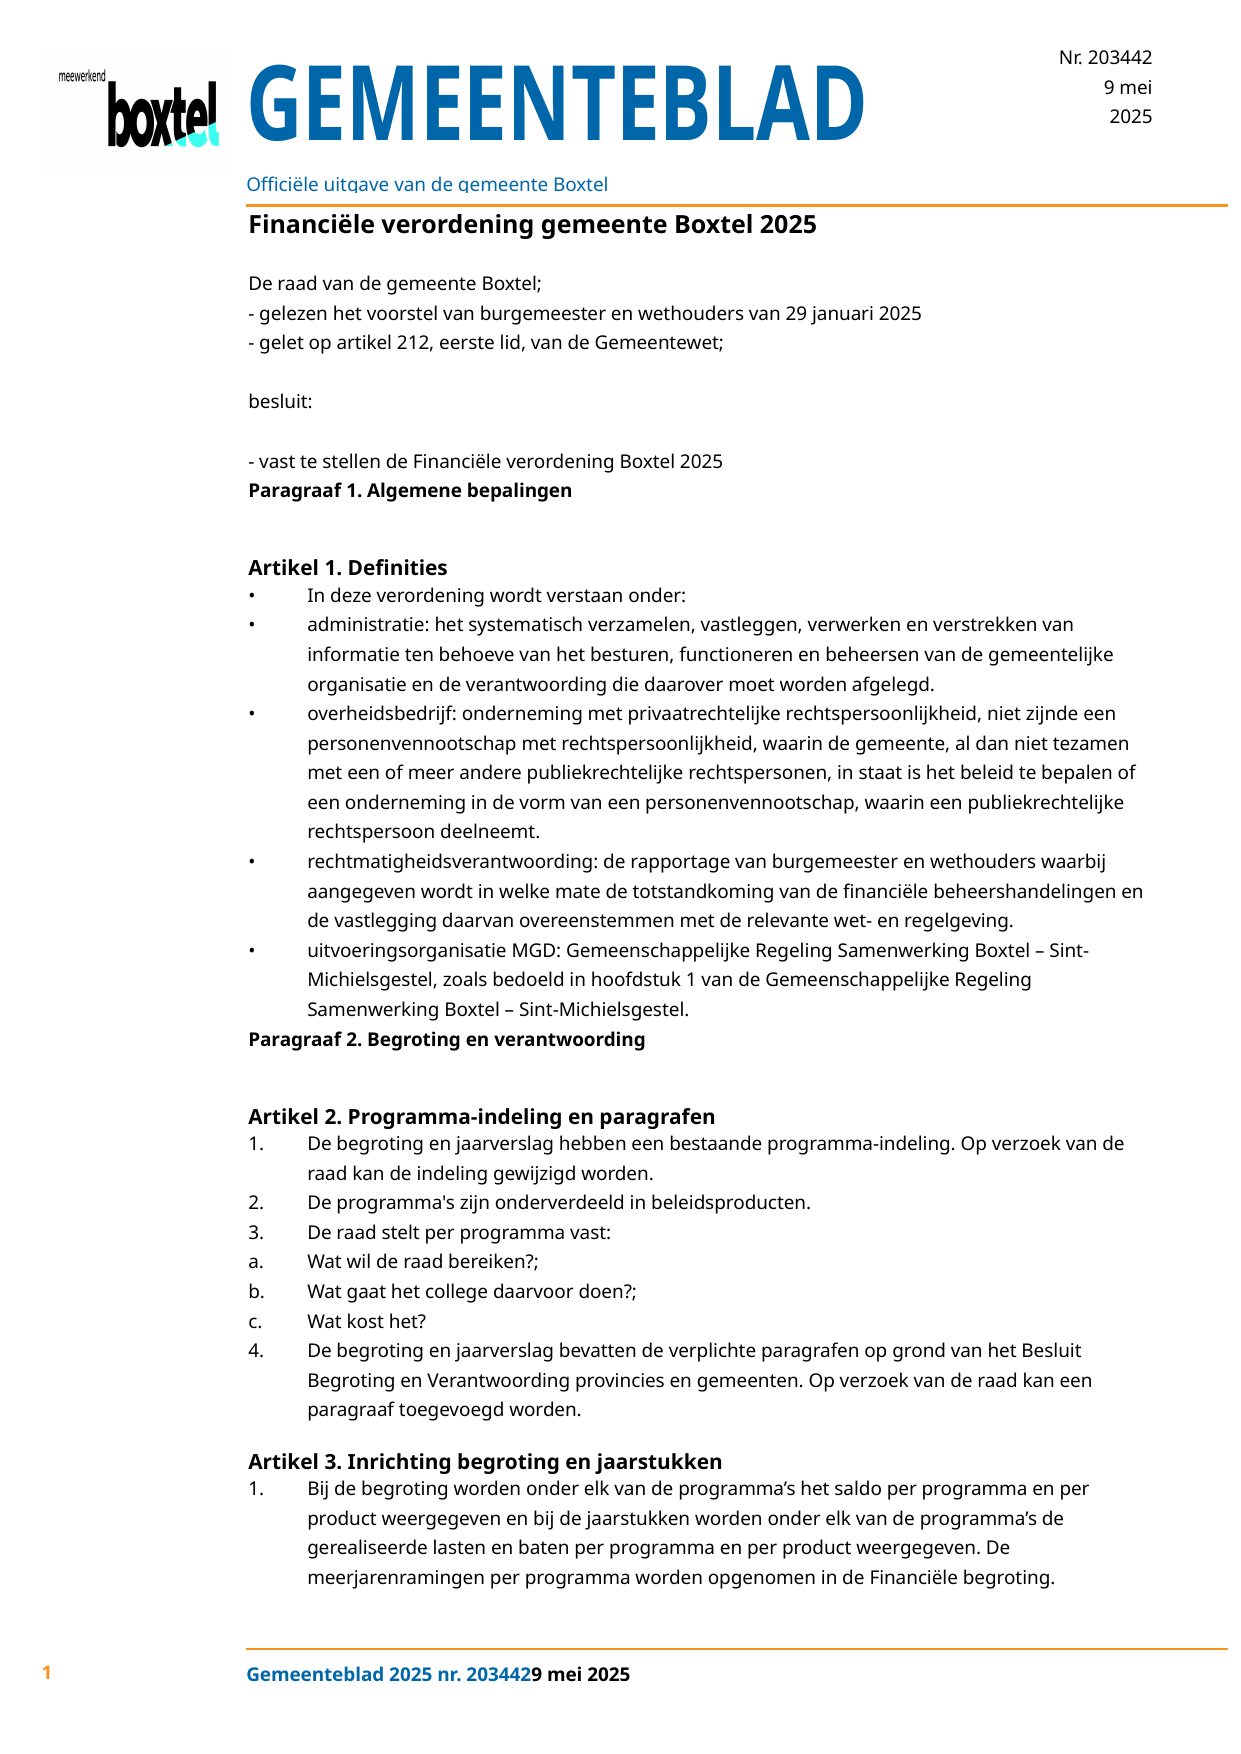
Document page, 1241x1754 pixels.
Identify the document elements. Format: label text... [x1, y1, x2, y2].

list overheidsbedrijf: onderneming met privaatrechtelijke rechtspersoonlijkheid, niet zijnde een personenvennootschap met rechtspersoonlijkheid, waarin de gemeente, al dan niet tezamen met een of meer andere publiekrechtelijke rechtspersonen, in staat is het beleid te bepalen of een onderneming in de vorm van een personenvennootschap, waarin een publiekrechtelijke rechtspersoon deelneemt. [248, 700, 1152, 844]
text Paragraaf 1. Algemene bepalingen [248, 477, 1152, 503]
text Paragraaf 2. Begroting en verantwoording [248, 1026, 1152, 1051]
text Artikel 3. Inrichting begroting en jaarstukken [248, 1447, 1152, 1475]
text - gelezen het voorstel van burgemeester en wethouders van 29 januari 2025 [248, 300, 1152, 326]
text - vast te stellen de Financiële verordening Boxtel 2025 [248, 448, 1152, 473]
list Wat kost het? [248, 1308, 1152, 1333]
list uitvoeringsorganisatie MGD: Gemeenschappelijke Regeling Samenwerking Boxtel – Sint-Michielsgestel, zoals bedoeld in hoofdstuk 1 van de Gemeenschappelijke Regeling Samenwerking Boxtel – Sint-Michielsgestel. [248, 937, 1152, 1022]
picture [41, 47, 231, 172]
list Wat wil de raad bereiken?; [248, 1249, 1152, 1274]
list De begroting en jaarverslag hebben een bestaande programma-indeling. Op verzoek van de raad kan de indeling gewijzigd worden. [248, 1130, 1152, 1186]
text De raad van de gemeente Boxtel; [248, 270, 1152, 296]
list rechtmatigheidsverantwoording: de rapportage van burgemeester en wethouders waarbij aangegeven wordt in welke mate de totstandkoming van de financiële beheershandelingen en de vastlegging daarvan overeenstemmen met de relevante wet- en regelgeving. [248, 848, 1152, 933]
text - gelet op artikel 212, eerste lid, van de Gemeentewet; [248, 329, 1152, 355]
list De raad stelt per programma vast: [248, 1219, 1152, 1245]
list administratie: het systematisch verzamelen, vastleggen, verwerken en verstrekken van informatie ten behoeve van het besturen, functioneren en beheersen van de gemeentelijke organisatie en de verantwoording die daarover moet worden afgelegd. [248, 612, 1152, 696]
list Wat gaat het college daarvoor doen?; [248, 1278, 1152, 1304]
list De begroting en jaarverslag bevatten de verplichte paragrafen op grond van het Besluit Begroting en Verantwoording provincies en gemeenten. Op verzoek van de raad kan een paragraaf toegevoegd worden. [248, 1337, 1152, 1422]
text besluit: [248, 389, 1152, 414]
list De programma's zijn onderverdeeld in beleidsproducten. [248, 1189, 1152, 1215]
list Bij de begroting worden onder elk van de programma’s het saldo per programma en per product weergegeven en bij de jaarstukken worden onder elk van de programma’s de gerealiseerde lasten en baten per programma en per product weergegeven. De meerjarenramingen per programma worden opgenomen in de Financiële begroting. [248, 1475, 1152, 1590]
text Financiële verordening gemeente Boxtel 2025 [248, 207, 1152, 241]
list In deze verordening wordt verstaan onder: [248, 582, 1152, 608]
text Artikel 2. Programma-indeling en paragrafen [248, 1102, 1152, 1130]
text Artikel 1. Definities [248, 553, 1152, 582]
